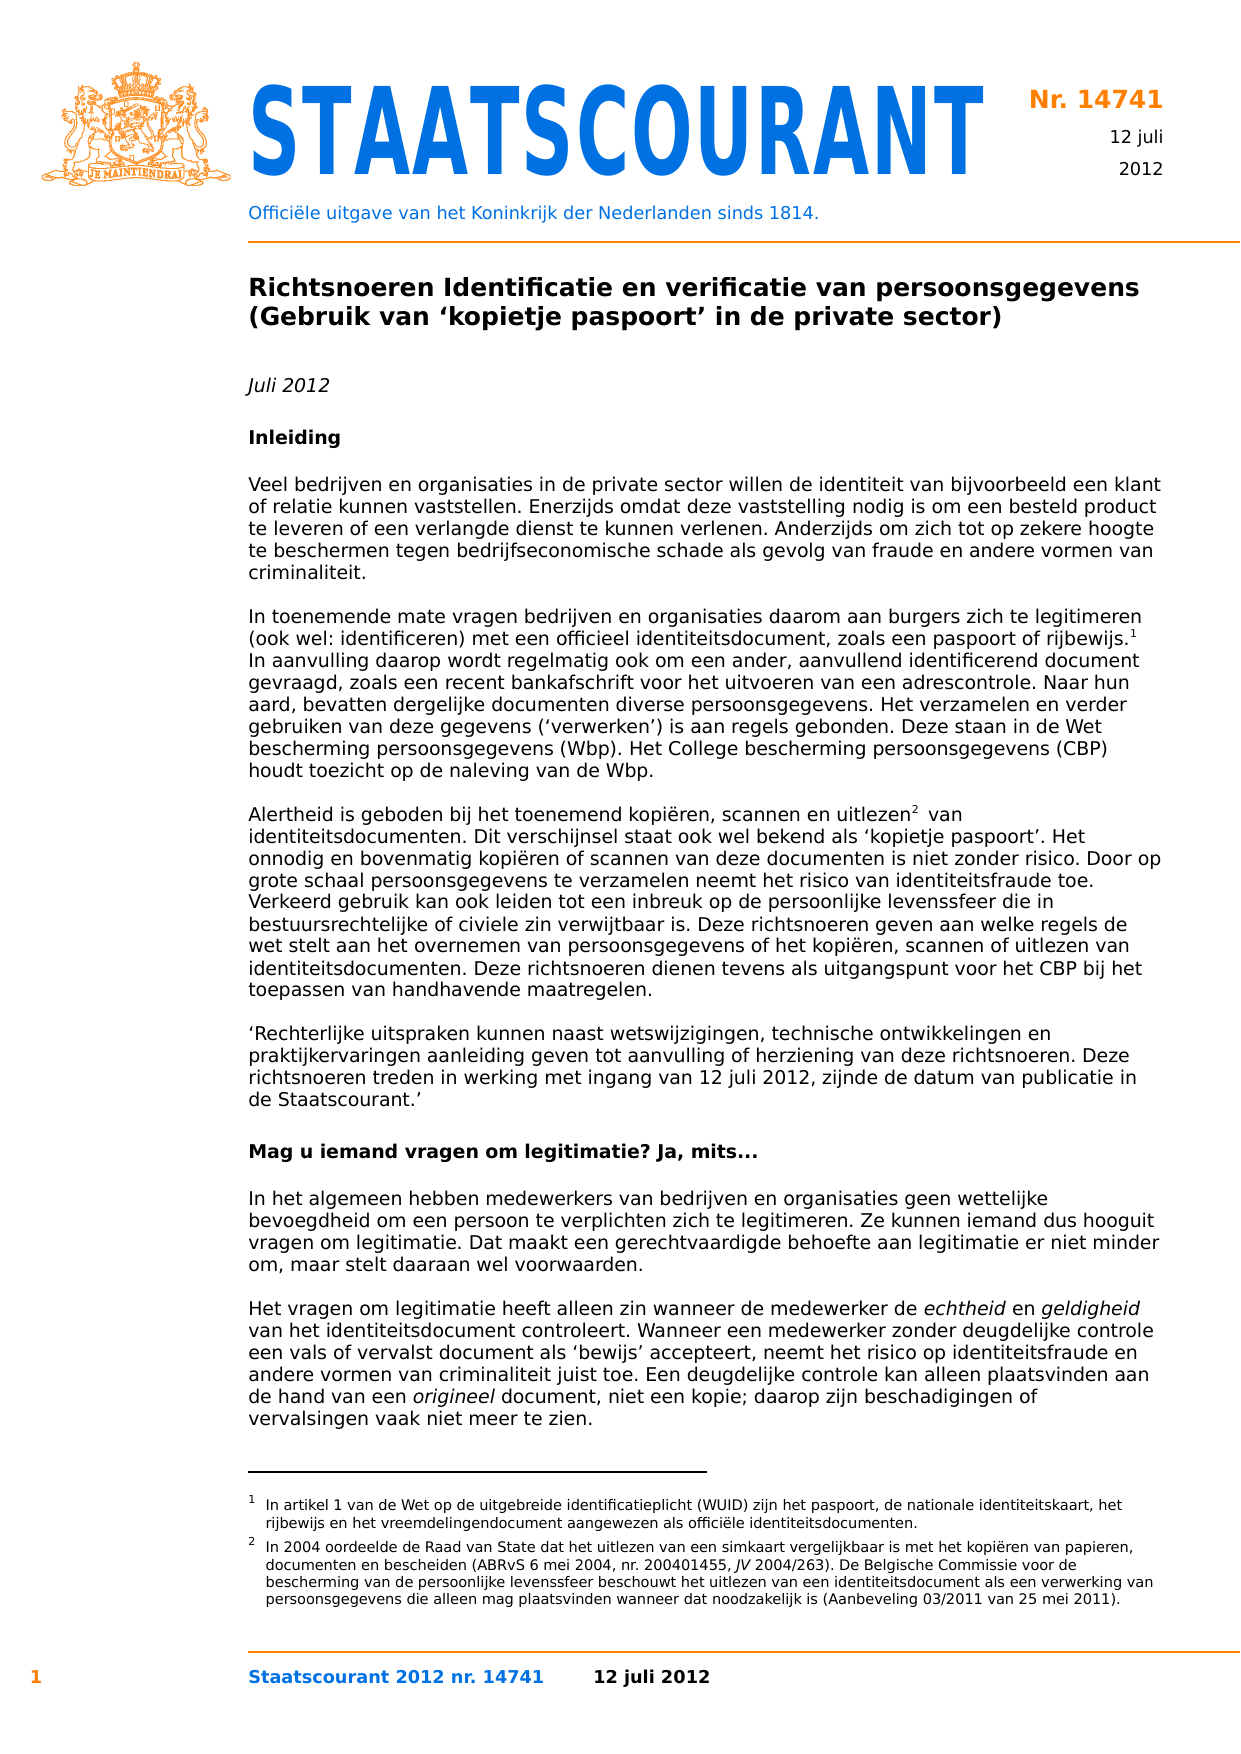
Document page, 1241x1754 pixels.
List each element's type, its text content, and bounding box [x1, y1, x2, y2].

text In toenemende mate vragen bedrijven en organisaties daarom aan burgers zich te legitimeren (ook wel: identificeren) met een officieel identiteitsdocument, zoals een paspoort of rijbewijs. In aanvulling daarop wordt regelmatig ook om een ander, aanvullend identificerend document gevraagd, zoals een recent bankafschrift voor het uitvoeren van een adrescontrole. Naar hun aard, bevatten dergelijke documenten diverse persoonsgegevens. Het verzamelen en verder gebruiken van deze gegevens (‘verwerken’) is aan regels gebonden. Deze staan in de Wet bescherming persoonsgegevens (Wbp). Het College bescherming persoonsgegevens (CBP) houdt toezicht op de naleving van de Wbp. [248, 606, 1163, 782]
table_cell 12 juli [998, 121, 1240, 153]
text ‘Rechterlijke uitspraken kunnen naast wetswijzigingen, technische ontwikkelingen en praktijkervaringen aanleiding geven tot aanvulling of herziening van deze richtsnoeren. Deze richtsnoeren treden in werking met ingang van 12 juli 2012, zijnde de datum van publicatie in de Staatscourant.’ [248, 1023, 1163, 1111]
subtitle Mag u iemand vragen om legitimatie? Ja, mits... [248, 1141, 1163, 1163]
text Alertheid is geboden bij het toenemend kopiëren, scannen en uitlezen van identiteitsdocumenten. Dit verschijnsel staat ook wel bekend als ‘kopietje paspoort’. Het onnodig en bovenmatig kopiëren of scannen van deze documenten is niet zonder risico. Door op grote schaal persoonsgegevens te verzamelen neemt het risico van identiteitsfraude toe. Verkeerd gebruik kan ook leiden tot een inbreuk op de persoonlijke levenssfeer die in bestuursrechtelijke of civiele zin verwijtbaar is. Deze richtsnoeren geven aan welke regels de wet stelt aan het overnemen van persoonsgegevens of het kopiëren, scannen of uitlezen van identiteitsdocumenten. Deze richtsnoeren dienen tevens als uitgangspunt voor het CBP bij het toepassen van handhavende maatregelen. [248, 803, 1163, 1001]
text Veel bedrijven en organisaties in de private sector willen de identiteit van bijvoorbeeld een klant of relatie kunnen vaststellen. Enerzijds omdat deze vaststelling nodig is om een besteld product te leveren of een verlangde dienst te kunnen verlenen. Anderzijds om zich tot op zekere hoogte te beschermen tegen bedrijfseconomische schade als gevolg van fraude en andere vormen van criminaliteit. [248, 474, 1163, 584]
table_cell 2012 [998, 153, 1240, 203]
subtitle Richtsnoeren Identificatie en verificatie van persoonsgegevens (Gebruik van ‘kopietje paspoort’ in de private sector) [248, 273, 1163, 331]
text Juli 2012 [248, 375, 1163, 397]
picture [41, 62, 231, 186]
text In artikel 1 van de Wet op de uitgebreide identificatieplicht (WUID) zijn het paspoort, de nationale identiteitskaart, het rijbewijs en het vreemdelingendocument aangewezen als officiële identiteitsdocumenten. [248, 1493, 1163, 1532]
text In 2004 oordeelde de Raad van State dat het uitlezen van een simkaart vergelijkbaar is met het kopiëren van papieren, documenten en bescheiden (ABRvS 6 mei 2004, nr. 200401455, JV 2004/263). De Belgische Commissie voor de bescherming van de persoonlijke levenssfeer beschouwt het uitlezen van een identiteitsdocument als een verwerking van persoonsgegevens die alleen mag plaatsvinden wanneer dat noodzakelijk is (Aanbeveling 03/2011 van 25 mei 2011). [248, 1535, 1163, 1608]
table_cell Officiële uitgave van het Koninkrijk der Nederlanden sinds 1814. [248, 203, 1240, 241]
text In het algemeen hebben medewerkers van bedrijven en organisaties geen wettelijke bevoegdheid om een persoon te verplichten zich te legitimeren. Ze kunnen iemand dus hooguit vragen om legitimatie. Dat maakt een gerechtvaardigde behoefte aan legitimatie er niet minder om, maar stelt daaraan wel voorwaarden. [248, 1188, 1163, 1276]
table_header [25, 62, 248, 241]
table_header STAATSCOURANT [248, 62, 998, 203]
table_header Nr. 14741 [998, 62, 1240, 121]
subtitle Inleiding [248, 427, 1163, 449]
text Het vragen om legitimatie heeft alleen zin wanneer de medewerker de echtheid en geldigheid van het identiteitsdocument controleert. Wanneer een medewerker zonder deugdelijke controle een vals of vervalst document als ‘bewijs’ accepteert, neemt het risico op identiteitsfraude en andere vormen van criminaliteit juist toe. Een deugdelijke controle kan alleen plaatsvinden aan de hand van een origineel document, niet een kopie; daarop zijn beschadigingen of vervalsingen vaak niet meer te zien. [248, 1298, 1163, 1430]
